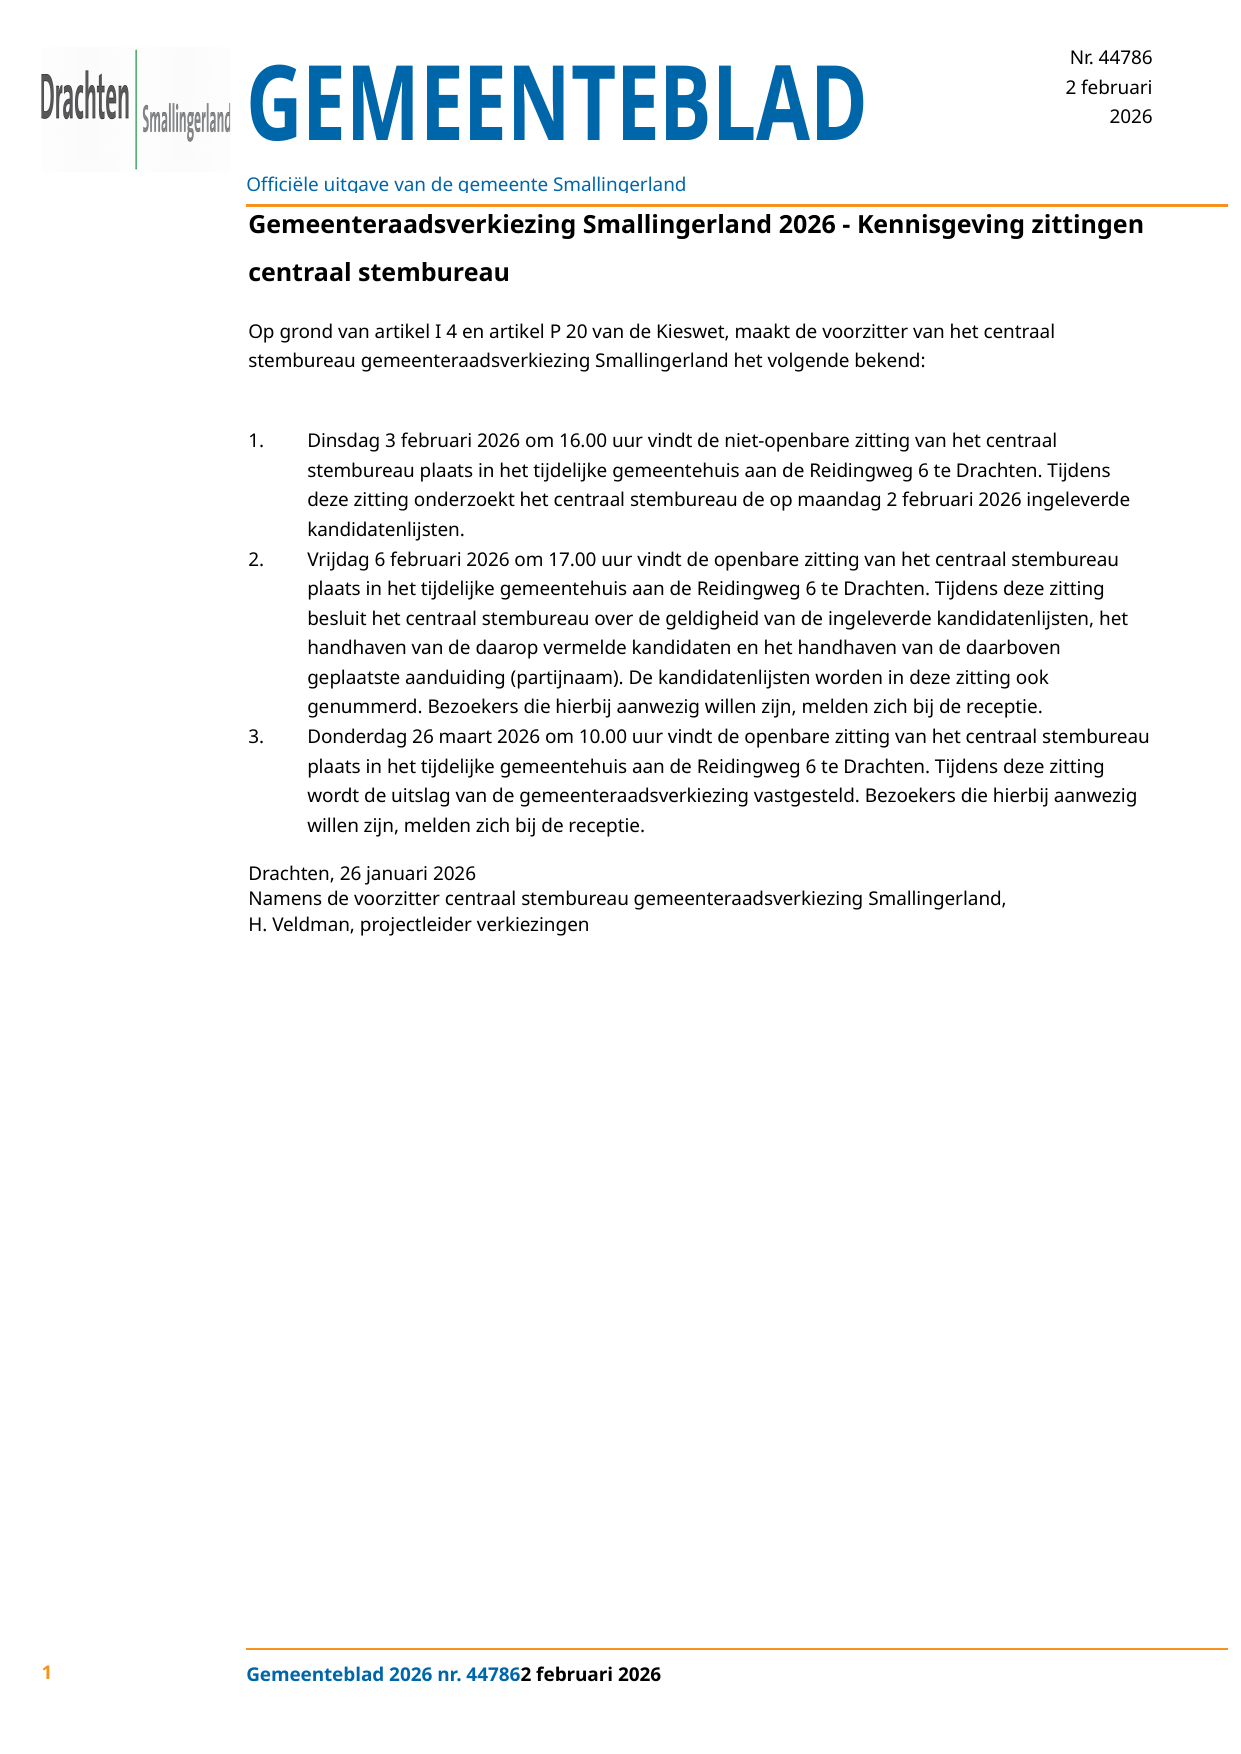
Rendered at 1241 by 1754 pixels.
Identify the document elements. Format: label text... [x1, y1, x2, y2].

list Donderdag 26 maart 2026 om 10.00 uur vindt de openbare zitting van het centraal stembureau plaats in het tijdelijke gemeentehuis aan de Reidingweg 6 te Drachten. Tijdens deze zitting wordt de uitslag van de gemeenteraadsverkiezing vastgesteld. Bezoekers die hierbij aanwezig willen zijn, melden zich bij de receptie. [248, 723, 1152, 838]
text Drachten, 26 januari 2026 [248, 860, 1152, 886]
text Op grond van artikel I 4 en artikel P 20 van de Kieswet, maakt de voorzitter van het centraal stembureau gemeenteraadsverkiezing Smallingerland het volgende bekend: [248, 318, 1152, 373]
text H. Veldman, projectleider verkiezingen [248, 911, 1152, 937]
text Gemeenteraadsverkiezing Smallingerland 2026 - Kennisgeving zittingen centraal stembureau [248, 207, 1152, 288]
text Namens de voorzitter centraal stembureau gemeenteraadsverkiezing Smallingerland, [248, 886, 1152, 911]
list Vrijdag 6 februari 2026 om 17.00 uur vindt de openbare zitting van het centraal stembureau plaats in het tijdelijke gemeentehuis aan de Reidingweg 6 te Drachten. Tijdens deze zitting besluit het centraal stembureau over de geldigheid van de ingeleverde kandidatenlijsten, het handhaven van de daarop vermelde kandidaten en het handhaven van de daarboven geplaatste aanduiding (partijnaam). De kandidatenlijsten worden in deze zitting ook genummerd. Bezoekers die hierbij aanwezig willen zijn, melden zich bij de receptie. [248, 546, 1152, 719]
picture [41, 47, 231, 172]
list Dinsdag 3 februari 2026 om 16.00 uur vindt de niet-openbare zitting van het centraal stembureau plaats in het tijdelijke gemeentehuis aan de Reidingweg 6 te Drachten. Tijdens deze zitting onderzoekt het centraal stembureau de op maandag 2 februari 2026 ingeleverde kandidatenlijsten. [248, 427, 1152, 542]
